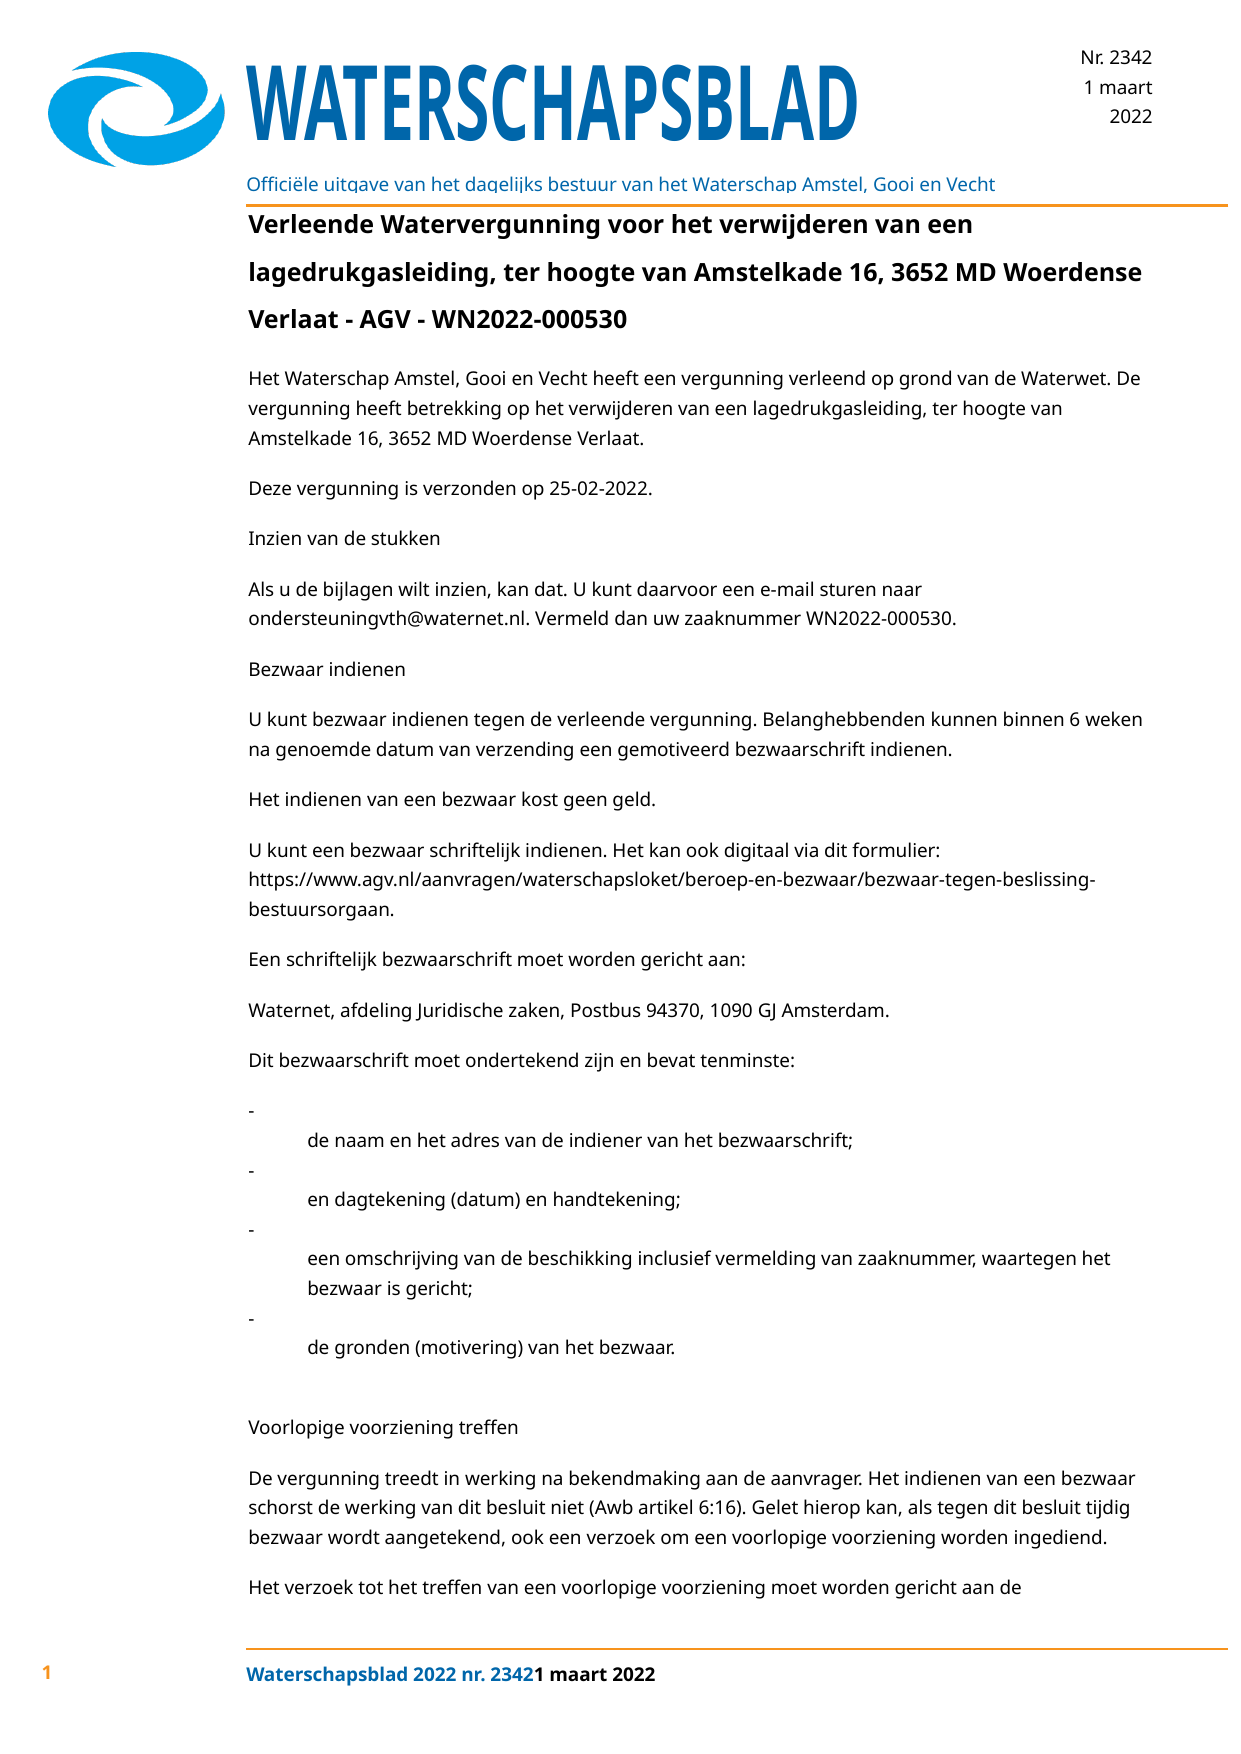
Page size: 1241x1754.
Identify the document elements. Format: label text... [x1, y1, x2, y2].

picture [41, 47, 231, 172]
list een omschrijving van de beschikking inclusief vermelding van zaaknummer, waartegen het bezwaar is gericht; [248, 1246, 1152, 1301]
text Voorlopige voorziening treffen [248, 1414, 1152, 1440]
text Inzien van de stukken [248, 526, 1152, 551]
text Bezwaar indienen [248, 656, 1152, 682]
text Het indienen van een bezwaar kost geen geld. [248, 786, 1152, 812]
text Het verzoek tot het treffen van een voorlopige voorziening moet worden gericht aan de [248, 1574, 1152, 1600]
list en dagtekening (datum) en handtekening; [248, 1186, 1152, 1212]
text U kunt een bezwaar schriftelijk indienen. Het kan ook digitaal via dit formulier: https://www.agv.nl/aanvragen/waterschapsloket/beroep-en-bezwaar/bezwaar-tegen-beslissing-bestuursorgaan. [248, 837, 1152, 922]
text Waternet, afdeling Juridische zaken, Postbus 94370, 1090 GJ Amsterdam. [248, 997, 1152, 1022]
text Verleende Watervergunning voor het verwijderen van een lagedrukgasleiding, ter hoogte van Amstelkade 16, 3652 MD Woerdense Verlaat - AGV - WN2022-000530 [248, 207, 1152, 336]
text Deze vergunning is verzonden op 25-02-2022. [248, 475, 1152, 501]
text Als u de bijlagen wilt inzien, kan dat. U kunt daarvoor een e-mail sturen naar ondersteuningvth@waternet.nl. Vermeld dan uw zaaknummer WN2022-000530. [248, 576, 1152, 631]
text Het Waterschap Amstel, Gooi en Vecht heeft een vergunning verleend op grond van de Waterwet. De vergunning heeft betrekking op het verwijderen van een lagedrukgasleiding, ter hoogte van Amstelkade 16, 3652 MD Woerdense Verlaat. [248, 366, 1152, 450]
text De vergunning treedt in werking na bekendmaking aan de aanvrager. Het indienen van een bezwaar schorst de werking van dit besluit niet (Awb artikel 6:16). Gelet hierop kan, als tegen dit besluit tijdig bezwaar wordt aangetekend, ook een verzoek om een voorlopige voorziening worden ingediend. [248, 1465, 1152, 1549]
text U kunt bezwaar indienen tegen de verleende vergunning. Belanghebbenden kunnen binnen 6 weken na genoemde datum van verzending een gemotiveerd bezwaarschrift indienen. [248, 706, 1152, 762]
list de naam en het adres van de indiener van het bezwaarschrift; [248, 1127, 1152, 1153]
text Dit bezwaarschrift moet ondertekend zijn en bevat tenminste: [248, 1047, 1152, 1073]
text Een schriftelijk bezwaarschrift moet worden gericht aan: [248, 946, 1152, 972]
list de gronden (motivering) van het bezwaar. [248, 1334, 1152, 1360]
